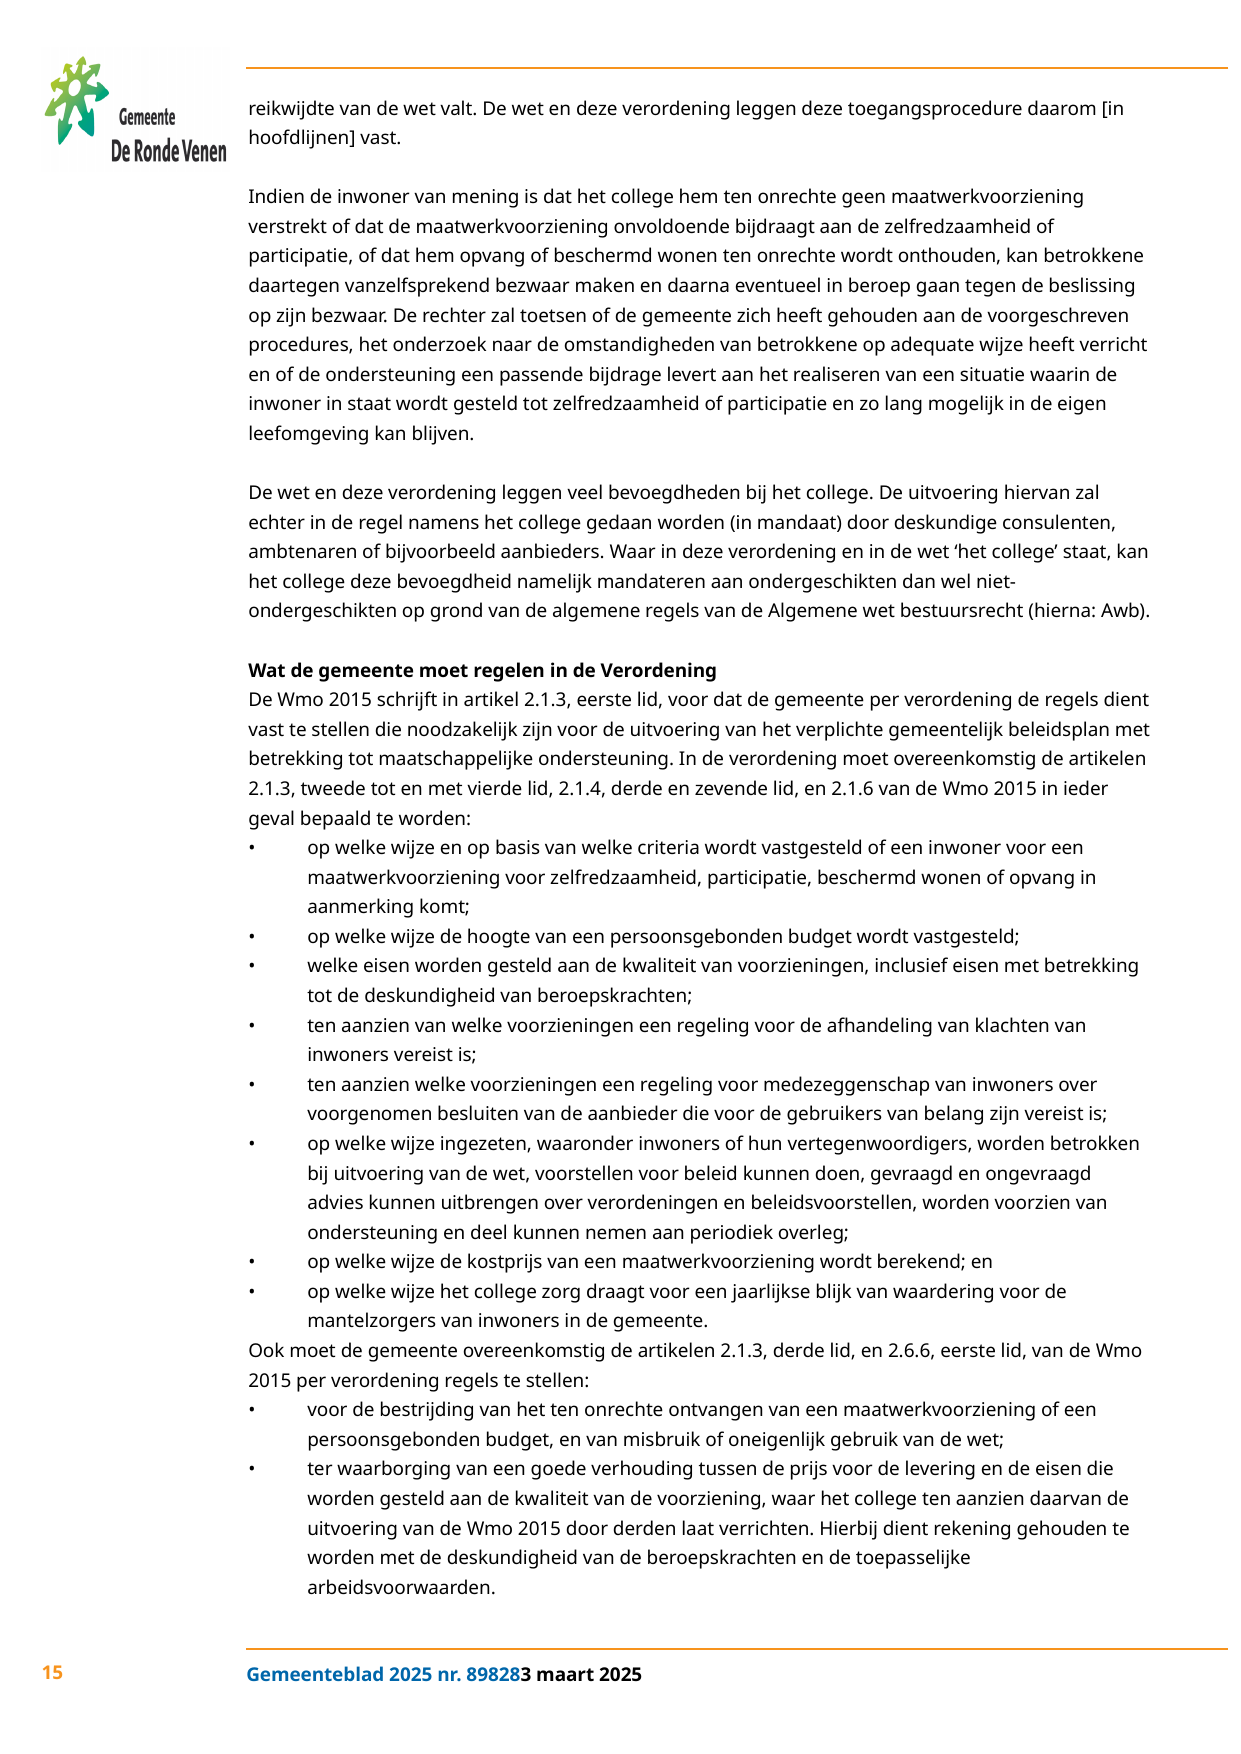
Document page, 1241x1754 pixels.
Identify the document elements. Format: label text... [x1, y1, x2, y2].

text Wat de gemeente moet regelen in de Verordening [248, 657, 1152, 683]
list ten aanzien welke voorzieningen een regeling voor medezeggenschap van inwoners over voorgenomen besluiten van de aanbieder die voor de gebruikers van belang zijn vereist is; [248, 1071, 1152, 1126]
list ter waarborging van een goede verhouding tussen de prijs voor de levering en de eisen die worden gesteld aan de kwaliteit van de voorziening, waar het college ten aanzien daarvan de uitvoering van de Wmo 2015 door derden laat verrichten. Hierbij dient rekening gehouden te worden met de deskundigheid van de beroepskrachten en de toepasselijke arbeidsvoorwaarden. [248, 1456, 1152, 1600]
text De wet en deze verordening leggen veel bevoegdheden bij het college. De uitvoering hiervan zal echter in de regel namens het college gedaan worden (in mandaat) door deskundige consulenten, ambtenaren of bijvoorbeeld aanbieders. Waar in deze verordening en in de wet ‘het college’ staat, kan het college deze bevoegdheid namelijk mandateren aan ondergeschikten dan wel niet-ondergeschikten op grond van de algemene regels van de Algemene wet bestuursrecht (hierna: Awb). [248, 479, 1152, 623]
list op welke wijze de hoogte van een persoonsgebonden budget wordt vastgesteld; [248, 923, 1152, 949]
list voor de bestrijding van het ten onrechte ontvangen van een maatwerkvoorziening of een persoonsgebonden budget, en van misbruik of oneigenlijk gebruik van de wet; [248, 1396, 1152, 1452]
list ten aanzien van welke voorzieningen een regeling voor de afhandeling van klachten van inwoners vereist is; [248, 1012, 1152, 1067]
text De Wmo 2015 schrijft in artikel 2.1.3, eerste lid, voor dat de gemeente per verordening de regels dient vast te stellen die noodzakelijk zijn voor de uitvoering van het verplichte gemeentelijk beleidsplan met betrekking tot maatschappelijke ondersteuning. In de verordening moet overeenkomstig de artikelen 2.1.3, tweede tot en met vierde lid, 2.1.4, derde en zevende lid, en 2.1.6 van de Wmo 2015 in ieder geval bepaald te worden: [248, 686, 1152, 831]
text reikwijdte van de wet valt. De wet en deze verordening leggen deze toegangsprocedure daarom [in hoofdlijnen] vast. [248, 95, 1152, 150]
picture [41, 47, 231, 172]
list op welke wijze het college zorg draagt voor een jaarlijkse blijk van waardering voor de mantelzorgers van inwoners in de gemeente. [248, 1278, 1152, 1333]
text Ook moet de gemeente overeenkomstig de artikelen 2.1.3, derde lid, en 2.6.6, eerste lid, van de Wmo 2015 per verordening regels te stellen: [248, 1337, 1152, 1393]
text Indien de inwoner van mening is dat het college hem ten onrechte geen maatwerkvoorziening verstrekt of dat de maatwerkvoorziening onvoldoende bijdraagt aan de zelfredzaamheid of participatie, of dat hem opvang of beschermd wonen ten onrechte wordt onthouden, kan betrokkene daartegen vanzelfsprekend bezwaar maken en daarna eventueel in beroep gaan tegen de beslissing op zijn bezwaar. De rechter zal toetsen of de gemeente zich heeft gehouden aan de voorgeschreven procedures, het onderzoek naar de omstandigheden van betrokkene op adequate wijze heeft verricht en of de ondersteuning een passende bijdrage levert aan het realiseren van een situatie waarin de inwoner in staat wordt gesteld tot zelfredzaamheid of participatie en zo lang mogelijk in de eigen leefomgeving kan blijven. [248, 183, 1152, 446]
list welke eisen worden gesteld aan de kwaliteit van voorzieningen, inclusief eisen met betrekking tot de deskundigheid van beroepskrachten; [248, 953, 1152, 1008]
list op welke wijze de kostprijs van een maatwerkvoorziening wordt berekend; en [248, 1248, 1152, 1274]
list op welke wijze ingezeten, waaronder inwoners of hun vertegenwoordigers, worden betrokken bij uitvoering van de wet, voorstellen voor beleid kunnen doen, gevraagd en ongevraagd advies kunnen uitbrengen over verordeningen en beleidsvoorstellen, worden voorzien van ondersteuning en deel kunnen nemen aan periodiek overleg; [248, 1130, 1152, 1245]
list op welke wijze en op basis van welke criteria wordt vastgesteld of een inwoner voor een maatwerkvoorziening voor zelfredzaamheid, participatie, beschermd wonen of opvang in aanmerking komt; [248, 834, 1152, 919]
